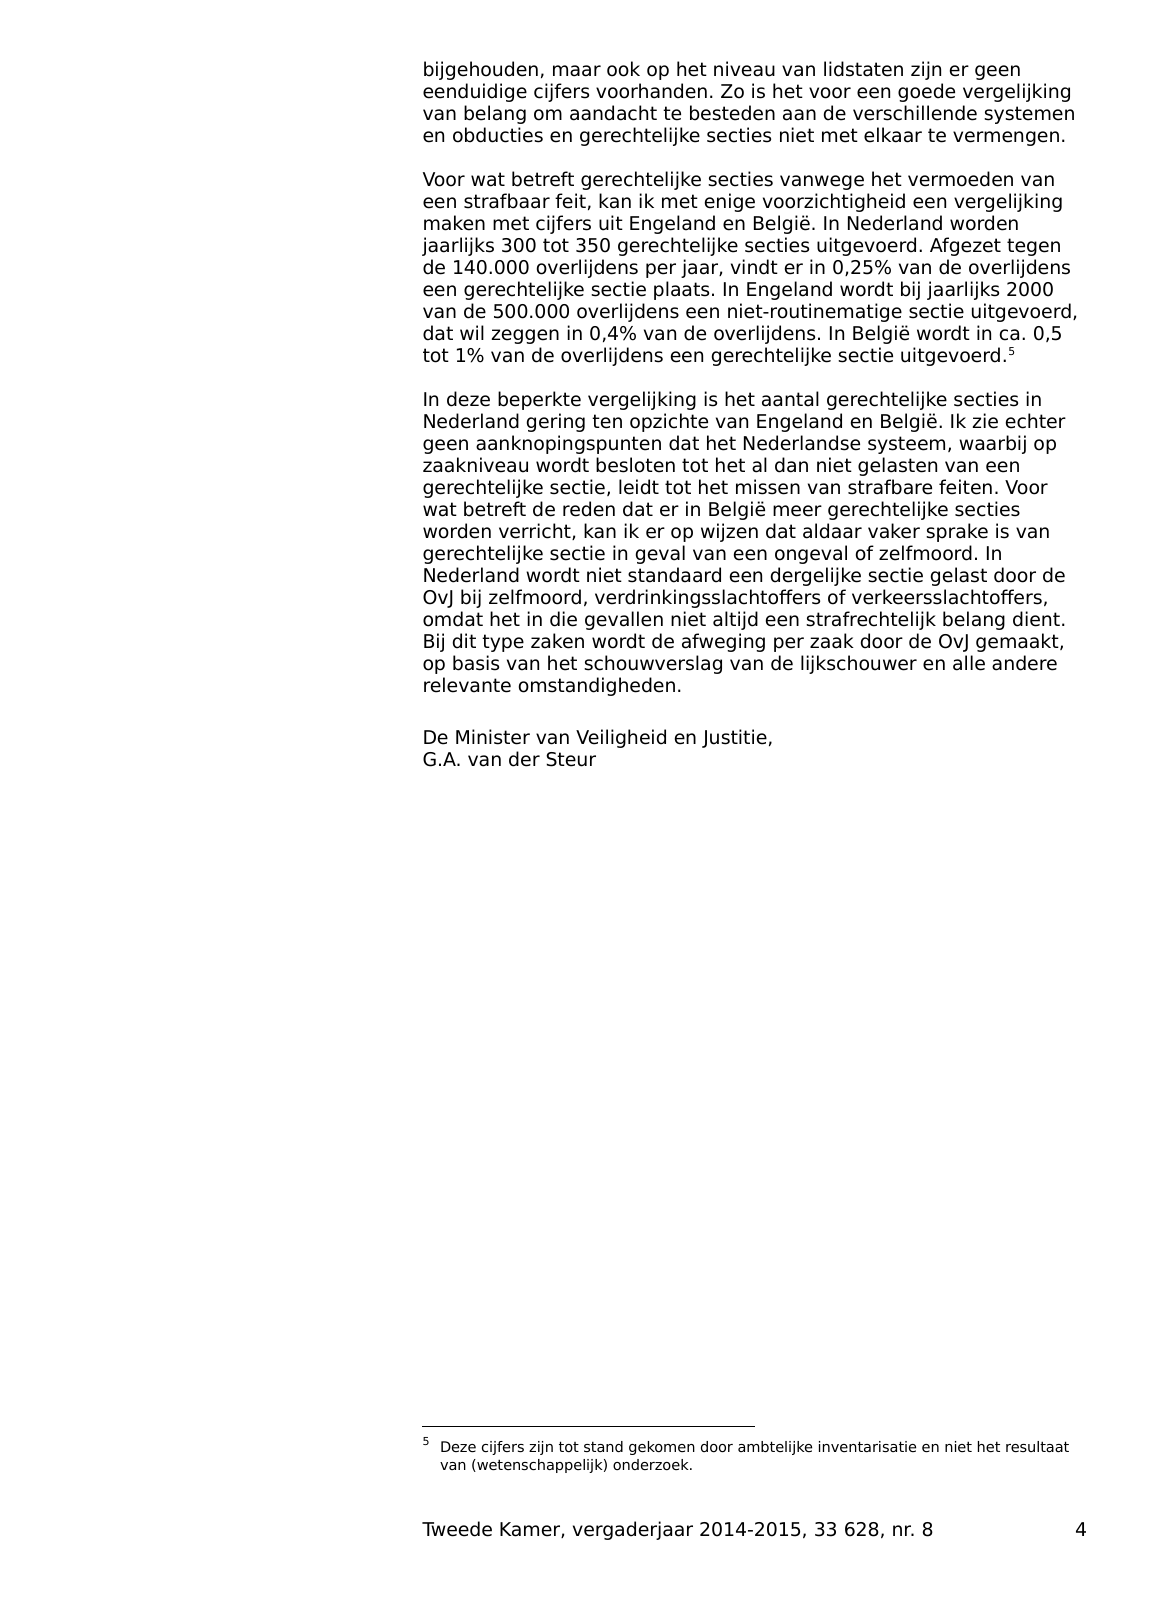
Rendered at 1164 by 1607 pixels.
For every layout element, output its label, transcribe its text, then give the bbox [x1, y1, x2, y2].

text De Minister van Veiligheid en Justitie, G.A. van der Steur [422, 727, 1087, 771]
text In deze beperkte vergelijking is het aantal gerechtelijke secties in Nederland gering ten opzichte van Engeland en België. Ik zie echter geen aanknopingspunten dat het Nederlandse systeem, waarbij op zaakniveau wordt besloten tot het al dan niet gelasten van een gerechtelijke sectie, leidt tot het missen van strafbare feiten. Voor wat betreft de reden dat er in België meer gerechtelijke secties worden verricht, kan ik er op wijzen dat aldaar vaker sprake is van gerechtelijke sectie in geval van een ongeval of zelfmoord. In Nederland wordt niet standaard een dergelijke sectie gelast door de OvJ bij zelfmoord, verdrinkingsslachtoffers of verkeersslachtoffers, omdat het in die gevallen niet altijd een strafrechtelijk belang dient. Bij dit type zaken wordt de afweging per zaak door de OvJ gemaakt, op basis van het schouwverslag van de lijkschouwer en alle andere relevante omstandigheden. [422, 389, 1087, 697]
text Voor wat betreft gerechtelijke secties vanwege het vermoeden van een strafbaar feit, kan ik met enige voorzichtigheid een vergelijking maken met cijfers uit Engeland en België. In Nederland worden jaarlijks 300 tot 350 gerechtelijke secties uitgevoerd. Afgezet tegen de 140.000 overlijdens per jaar, vindt er in 0,25% van de overlijdens een gerechtelijke sectie plaats. In Engeland wordt bij jaarlijks 2000 van de 500.000 overlijdens een niet-routinematige sectie uitgevoerd, dat wil zeggen in 0,4% van de overlijdens. In België wordt in ca. 0,5 tot 1% van de overlijdens een gerechtelijke sectie uitgevoerd. [422, 169, 1087, 367]
text bijgehouden, maar ook op het niveau van lidstaten zijn er geen eenduidige cijfers voorhanden. Zo is het voor een goede vergelijking van belang om aandacht te besteden aan de verschillende systemen en obducties en gerechtelijke secties niet met elkaar te vermengen. [422, 59, 1087, 147]
text Deze cijfers zijn tot stand gekomen door ambtelijke inventarisatie en niet het resultaat van (wetenschappelijk) onderzoek. [422, 1435, 1087, 1474]
